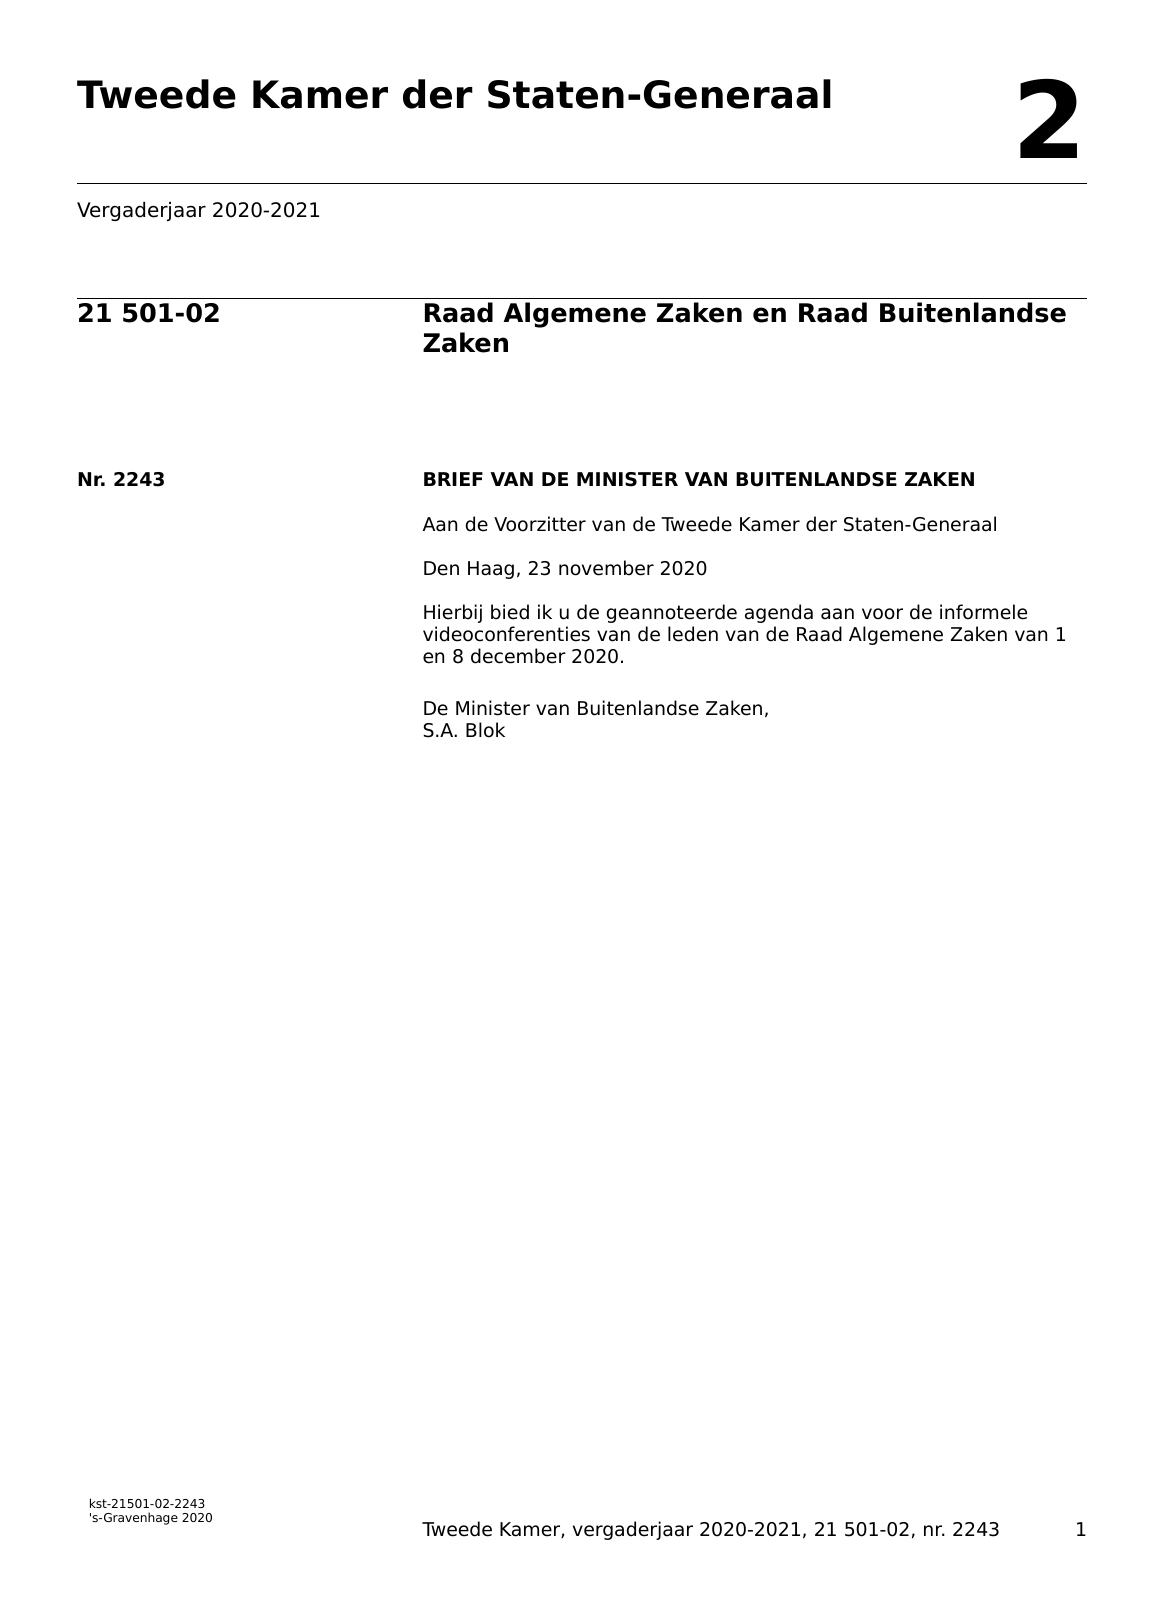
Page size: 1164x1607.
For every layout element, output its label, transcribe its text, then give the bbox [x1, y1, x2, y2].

table_header 2 [886, 59, 1087, 183]
subtitle Nr. 2243 BRIEF VAN DE MINISTER VAN BUITENLANDSE ZAKEN [77, 469, 1087, 491]
table_cell Vergaderjaar 2020-2021 [77, 184, 1087, 298]
subtitle 21 501-02 Raad Algemene Zaken en Raad Buitenlandse Zaken [77, 299, 1087, 358]
text 's-Gravenhage 2020 [88, 1511, 323, 1525]
table_header Tweede Kamer der Staten-Generaal [77, 59, 886, 183]
text kst-21501-02-2243 [88, 1497, 323, 1511]
text Hierbij bied ik u de geannoteerde agenda aan voor de informele videoconferenties van de leden van de Raad Algemene Zaken van 1 en 8 december 2020. [422, 602, 1087, 668]
text Den Haag, 23 november 2020 [422, 558, 1087, 580]
text De Minister van Buitenlandse Zaken, S.A. Blok [422, 698, 1087, 742]
text Aan de Voorzitter van de Tweede Kamer der Staten-Generaal [422, 513, 1087, 536]
